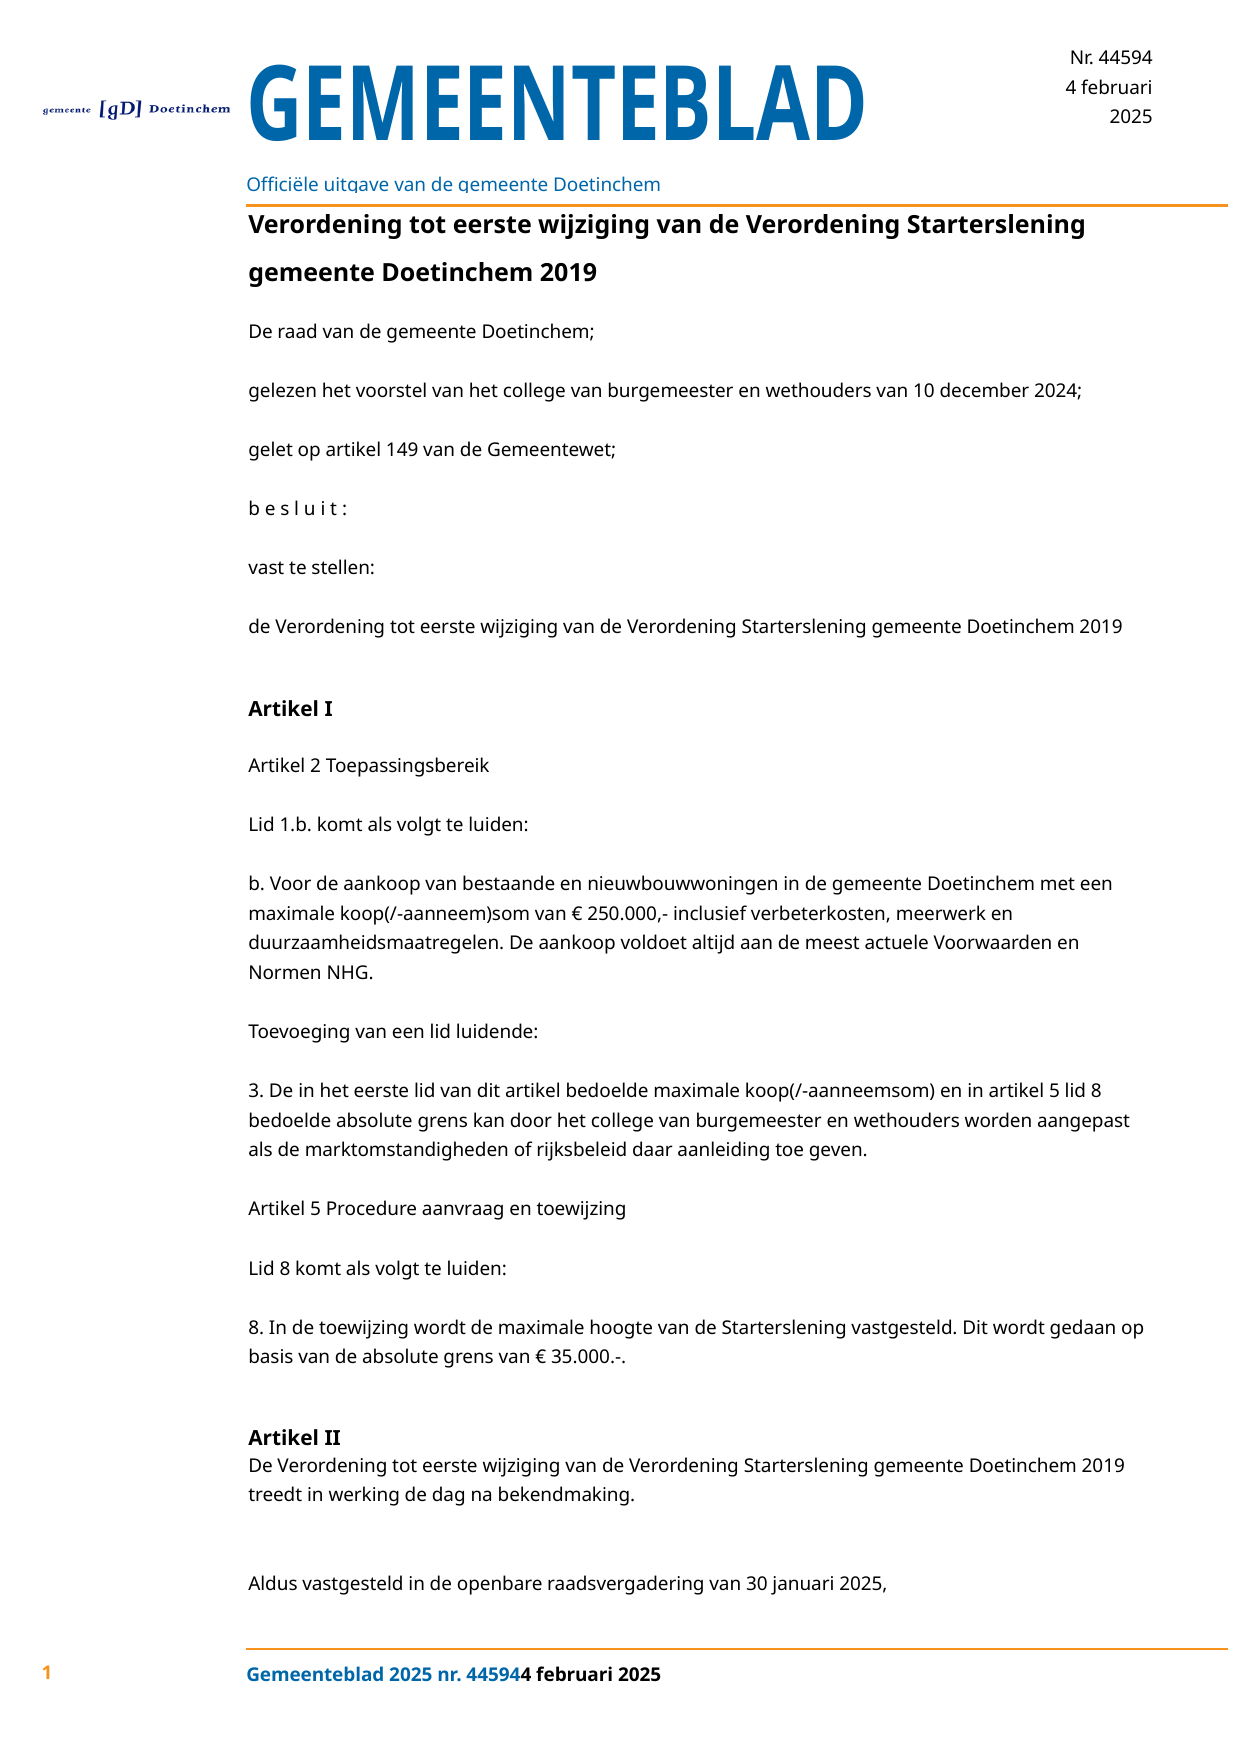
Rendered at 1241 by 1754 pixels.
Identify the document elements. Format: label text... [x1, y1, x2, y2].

text vast te stellen: [248, 554, 1152, 580]
text Aldus vastgesteld in de openbare raadsvergadering van 30 januari 2025, [248, 1570, 1152, 1596]
text De Verordening tot eerste wijziging van de Verordening Starterslening gemeente Doetinchem 2019 treedt in werking de dag na bekendmaking. [248, 1452, 1152, 1507]
text De raad van de gemeente Doetinchem; [248, 318, 1152, 344]
text 3. De in het eerste lid van dit artikel bedoelde maximale koop(/-aanneemsom) en in artikel 5 lid 8 bedoelde absolute grens kan door het college van burgemeester en wethouders worden aangepast als de marktomstandigheden of rijksbeleid daar aanleiding toe geven. [248, 1077, 1152, 1162]
text de Verordening tot eerste wijziging van de Verordening Starterslening gemeente Doetinchem 2019 [248, 614, 1152, 639]
text Artikel 2 Toepassingsbereik [248, 752, 1152, 777]
text gelet op artikel 149 van de Gemeentewet; [248, 436, 1152, 462]
text b e s l u i t : [248, 495, 1152, 521]
text Verordening tot eerste wijziging van de Verordening Starterslening gemeente Doetinchem 2019 [248, 207, 1152, 288]
text Artikel I [248, 694, 1152, 722]
text Artikel 5 Procedure aanvraag en toewijzing [248, 1196, 1152, 1221]
text 8. In de toewijzing wordt de maximale hoogte van de Starterslening vastgesteld. Dit wordt gedaan op basis van de absolute grens van € 35.000.-. [248, 1314, 1152, 1369]
text b. Voor de aankoop van bestaande en nieuwbouwwoningen in de gemeente Doetinchem met een maximale koop(/-aanneem)som van € 250.000,- inclusief verbeterkosten, meerwerk en duurzaamheidsmaatregelen. De aankoop voldoet altijd aan de meest actuele Voorwaarden en Normen NHG. [248, 870, 1152, 984]
text Toevoeging van een lid luidende: [248, 1018, 1152, 1044]
text Lid 1.b. komt als volgt te luiden: [248, 811, 1152, 837]
text Artikel II [248, 1423, 1152, 1452]
text gelezen het voorstel van het college van burgemeester en wethouders van 10 december 2024; [248, 377, 1152, 403]
picture [41, 47, 231, 172]
text Lid 8 komt als volgt te luiden: [248, 1255, 1152, 1280]
